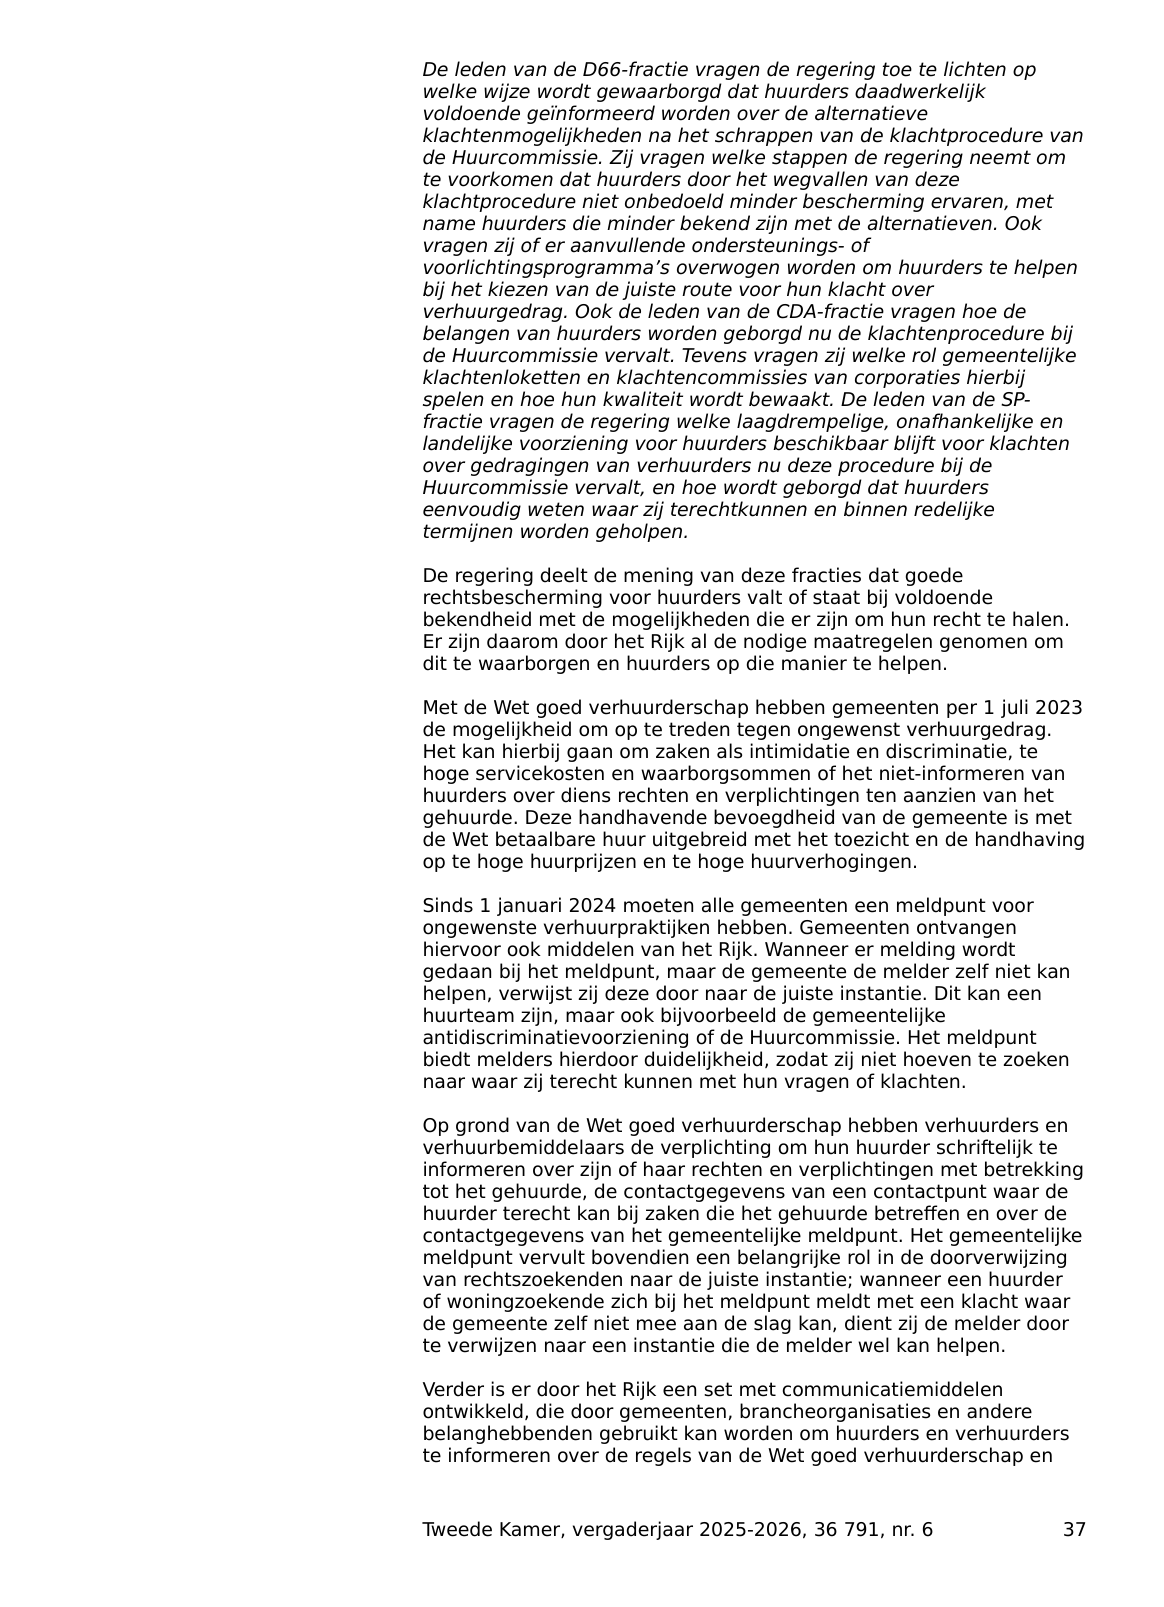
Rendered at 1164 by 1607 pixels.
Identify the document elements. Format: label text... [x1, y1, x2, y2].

text Op grond van de Wet goed verhuurderschap hebben verhuurders en verhuurbemiddelaars de verplichting om hun huurder schriftelijk te informeren over zijn of haar rechten en verplichtingen met betrekking tot het gehuurde, de contactgegevens van een contactpunt waar de huurder terecht kan bij zaken die het gehuurde betreffen en over de contactgegevens van het gemeentelijke meldpunt. Het gemeentelijke meldpunt vervult bovendien een belangrijke rol in de doorverwijzing van rechtszoekenden naar de juiste instantie; wanneer een huurder of woningzoekende zich bij het meldpunt meldt met een klacht waar de gemeente zelf niet mee aan de slag kan, dient zij de melder door te verwijzen naar een instantie die de melder wel kan helpen. [422, 1115, 1087, 1357]
text Verder is er door het Rijk een set met communicatiemiddelen ontwikkeld, die door gemeenten, brancheorganisaties en andere belanghebbenden gebruikt kan worden om huurders en verhuurders te informeren over de regels van de Wet goed verhuurderschap en [422, 1379, 1087, 1467]
text De leden van de D66-fractie vragen de regering toe te lichten op welke wijze wordt gewaarborgd dat huurders daadwerkelijk voldoende geïnformeerd worden over de alternatieve klachtenmogelijkheden na het schrappen van de klachtprocedure van de Huurcommissie. Zij vragen welke stappen de regering neemt om te voorkomen dat huurders door het wegvallen van deze klachtprocedure niet onbedoeld minder bescherming ervaren, met name huurders die minder bekend zijn met de alternatieven. Ook vragen zij of er aanvullende ondersteunings- of voorlichtingsprogramma’s overwogen worden om huurders te helpen bij het kiezen van de juiste route voor hun klacht over verhuurgedrag. Ook de leden van de CDA-fractie vragen hoe de belangen van huurders worden geborgd nu de klachtenprocedure bij de Huurcommissie vervalt. Tevens vragen zij welke rol gemeentelijke klachtenloketten en klachtencommissies van corporaties hierbij spelen en hoe hun kwaliteit wordt bewaakt. De leden van de SP-fractie vragen de regering welke laagdrempelige, onafhankelijke en landelijke voorziening voor huurders beschikbaar blijft voor klachten over gedragingen van verhuurders nu deze procedure bij de Huurcommissie vervalt, en hoe wordt geborgd dat huurders eenvoudig weten waar zij terechtkunnen en binnen redelijke termijnen worden geholpen. [422, 59, 1087, 543]
text Sinds 1 januari 2024 moeten alle gemeenten een meldpunt voor ongewenste verhuurpraktijken hebben. Gemeenten ontvangen hiervoor ook middelen van het Rijk. Wanneer er melding wordt gedaan bij het meldpunt, maar de gemeente de melder zelf niet kan helpen, verwijst zij deze door naar de juiste instantie. Dit kan een huurteam zijn, maar ook bijvoorbeeld de gemeentelijke antidiscriminatievoorziening of de Huurcommissie. Het meldpunt biedt melders hierdoor duidelijkheid, zodat zij niet hoeven te zoeken naar waar zij terecht kunnen met hun vragen of klachten. [422, 895, 1087, 1093]
text Met de Wet goed verhuurderschap hebben gemeenten per 1 juli 2023 de mogelijkheid om op te treden tegen ongewenst verhuurgedrag. Het kan hierbij gaan om zaken als intimidatie en discriminatie, te hoge servicekosten en waarborgsommen of het niet-informeren van huurders over diens rechten en verplichtingen ten aanzien van het gehuurde. Deze handhavende bevoegdheid van de gemeente is met de Wet betaalbare huur uitgebreid met het toezicht en de handhaving op te hoge huurprijzen en te hoge huurverhogingen. [422, 697, 1087, 873]
text De regering deelt de mening van deze fracties dat goede rechtsbescherming voor huurders valt of staat bij voldoende bekendheid met de mogelijkheden die er zijn om hun recht te halen. Er zijn daarom door het Rijk al de nodige maatregelen genomen om dit te waarborgen en huurders op die manier te helpen. [422, 565, 1087, 675]
